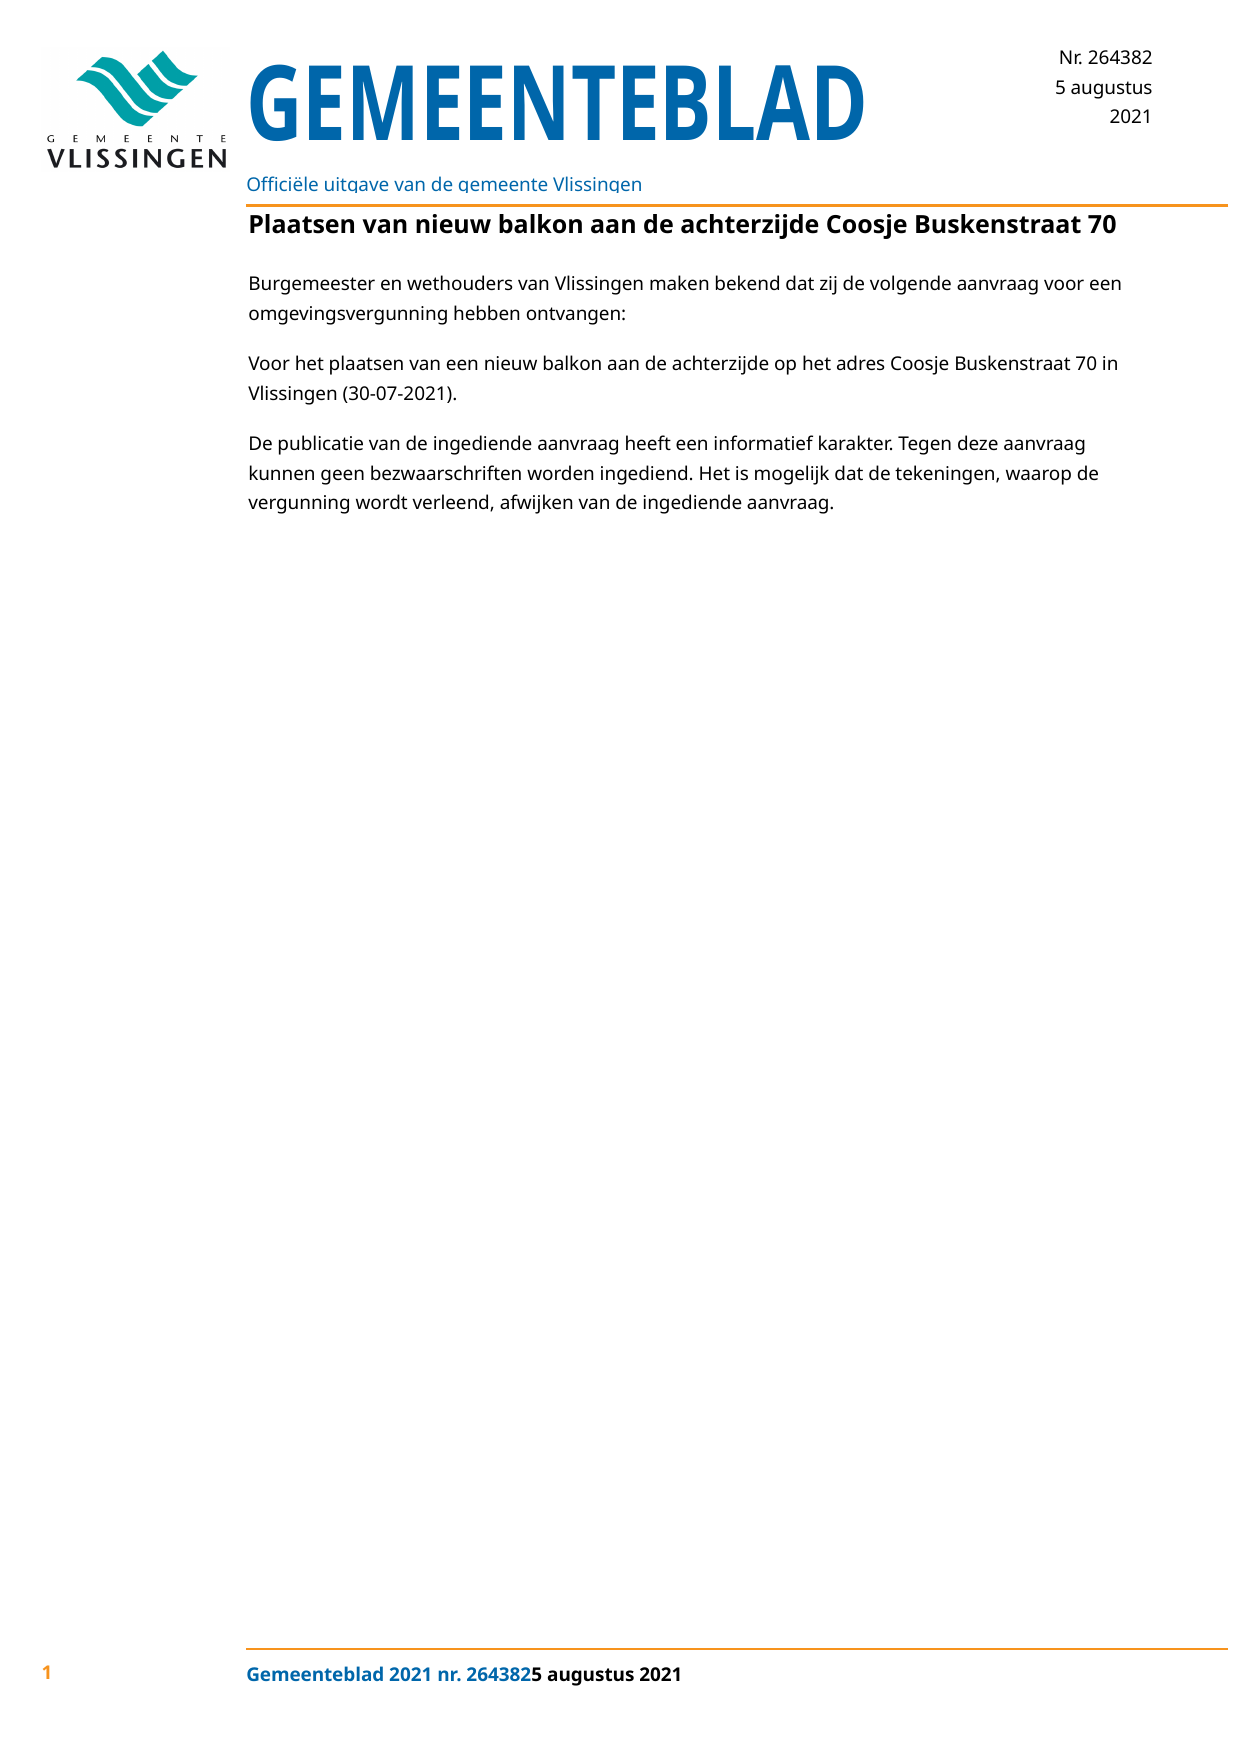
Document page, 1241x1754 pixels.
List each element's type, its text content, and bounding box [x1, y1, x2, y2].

text Burgemeester en wethouders van Vlissingen maken bekend dat zij de volgende aanvraag voor een omgevingsvergunning hebben ontvangen: [248, 270, 1152, 326]
picture [41, 47, 231, 172]
text De publicatie van de ingediende aanvraag heeft een informatief karakter. Tegen deze aanvraag kunnen geen bezwaarschriften worden ingediend. Het is mogelijk dat de tekeningen, waarop de vergunning wordt verleend, afwijken van de ingediende aanvraag. [248, 430, 1152, 515]
text Voor het plaatsen van een nieuw balkon aan de achterzijde op het adres Coosje Buskenstraat 70 in Vlissingen (30-07-2021). [248, 350, 1152, 406]
text Plaatsen van nieuw balkon aan de achterzijde Coosje Buskenstraat 70 [248, 207, 1152, 241]
